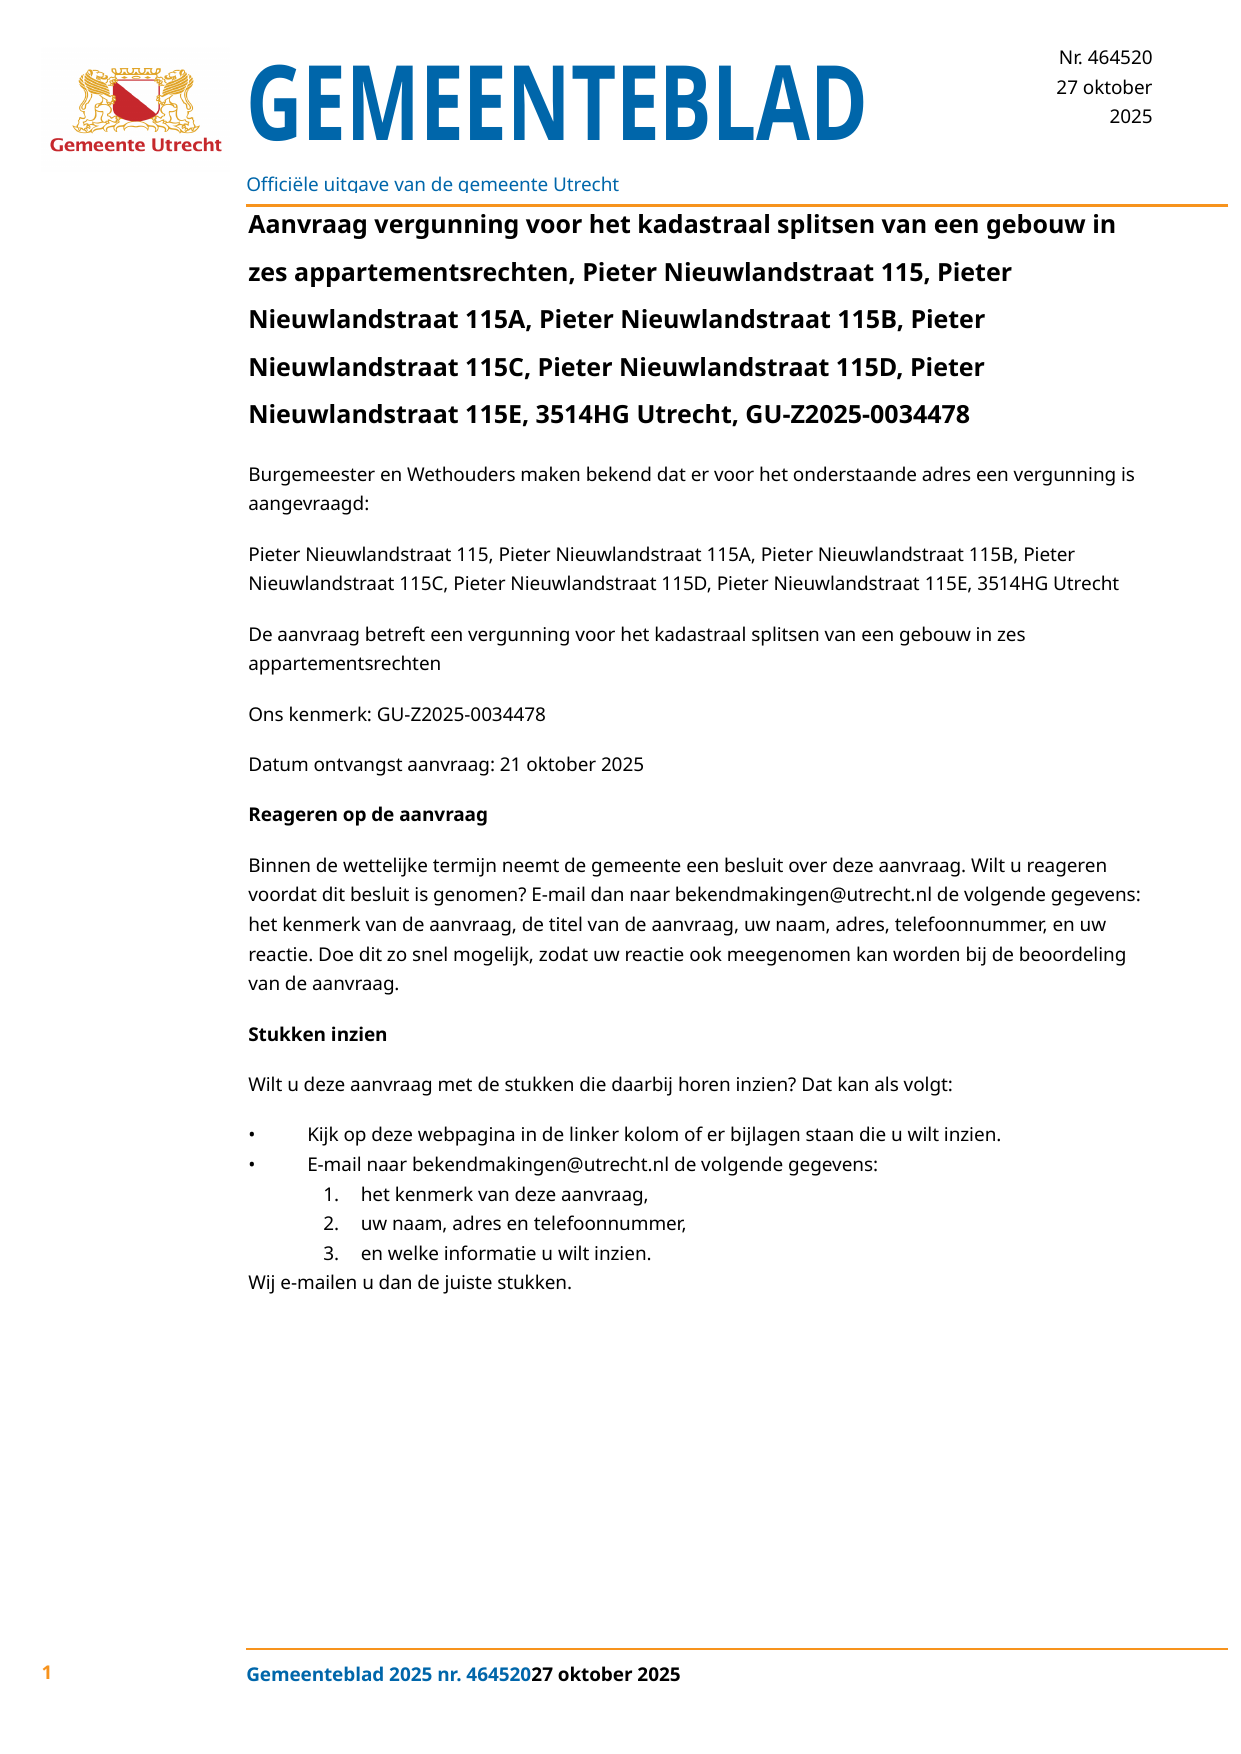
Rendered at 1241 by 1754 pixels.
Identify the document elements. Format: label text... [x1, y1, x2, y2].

text Stukken inzien [248, 1021, 1152, 1046]
picture [41, 47, 231, 172]
text Burgemeester en Wethouders maken bekend dat er voor het onderstaande adres een vergunning is aangevraagd: [248, 461, 1152, 516]
list uw naam, adres en telefoonnummer, [323, 1210, 1152, 1236]
text Aanvraag vergunning voor het kadastraal splitsen van een gebouw in zes appartementsrechten, Pieter Nieuwlandstraat 115, Pieter Nieuwlandstraat 115A, Pieter Nieuwlandstraat 115B, Pieter Nieuwlandstraat 115C, Pieter Nieuwlandstraat 115D, Pieter Nieuwlandstraat 115E, 3514HG Utrecht, GU-Z2025-0034478 [248, 207, 1152, 431]
list E-mail naar bekendmakingen@utrecht.nl de volgende gegevens: [248, 1151, 1152, 1177]
text Wij e-mailen u dan de juiste stukken. [248, 1269, 1152, 1295]
list Kijk op deze webpagina in de linker kolom of er bijlagen staan die u wilt inzien. [248, 1122, 1152, 1147]
text Reageren op de aanvraag [248, 802, 1152, 827]
list en welke informatie u wilt inzien. [323, 1240, 1152, 1266]
text Wilt u deze aanvraag met de stukken die daarbij horen inzien? Dat kan als volgt: [248, 1071, 1152, 1097]
text Datum ontvangst aanvraag: 21 oktober 2025 [248, 751, 1152, 777]
text Pieter Nieuwlandstraat 115, Pieter Nieuwlandstraat 115A, Pieter Nieuwlandstraat 115B, Pieter Nieuwlandstraat 115C, Pieter Nieuwlandstraat 115D, Pieter Nieuwlandstraat 115E, 3514HG Utrecht [248, 541, 1152, 596]
text De aanvraag betreft een vergunning voor het kadastraal splitsen van een gebouw in zes appartementsrechten [248, 621, 1152, 676]
text Ons kenmerk: GU-Z2025-0034478 [248, 701, 1152, 726]
list het kenmerk van deze aanvraag, [323, 1181, 1152, 1206]
text Binnen de wettelijke termijn neemt de gemeente een besluit over deze aanvraag. Wilt u reageren voordat dit besluit is genomen? E-mail dan naar bekendmakingen@utrecht.nl de volgende gegevens: het kenmerk van de aanvraag, de titel van de aanvraag, uw naam, adres, telefoonnummer, en uw reactie. Doe dit zo snel mogelijk, zodat uw reactie ook meegenomen kan worden bij de beoordeling van de aanvraag. [248, 852, 1152, 996]
